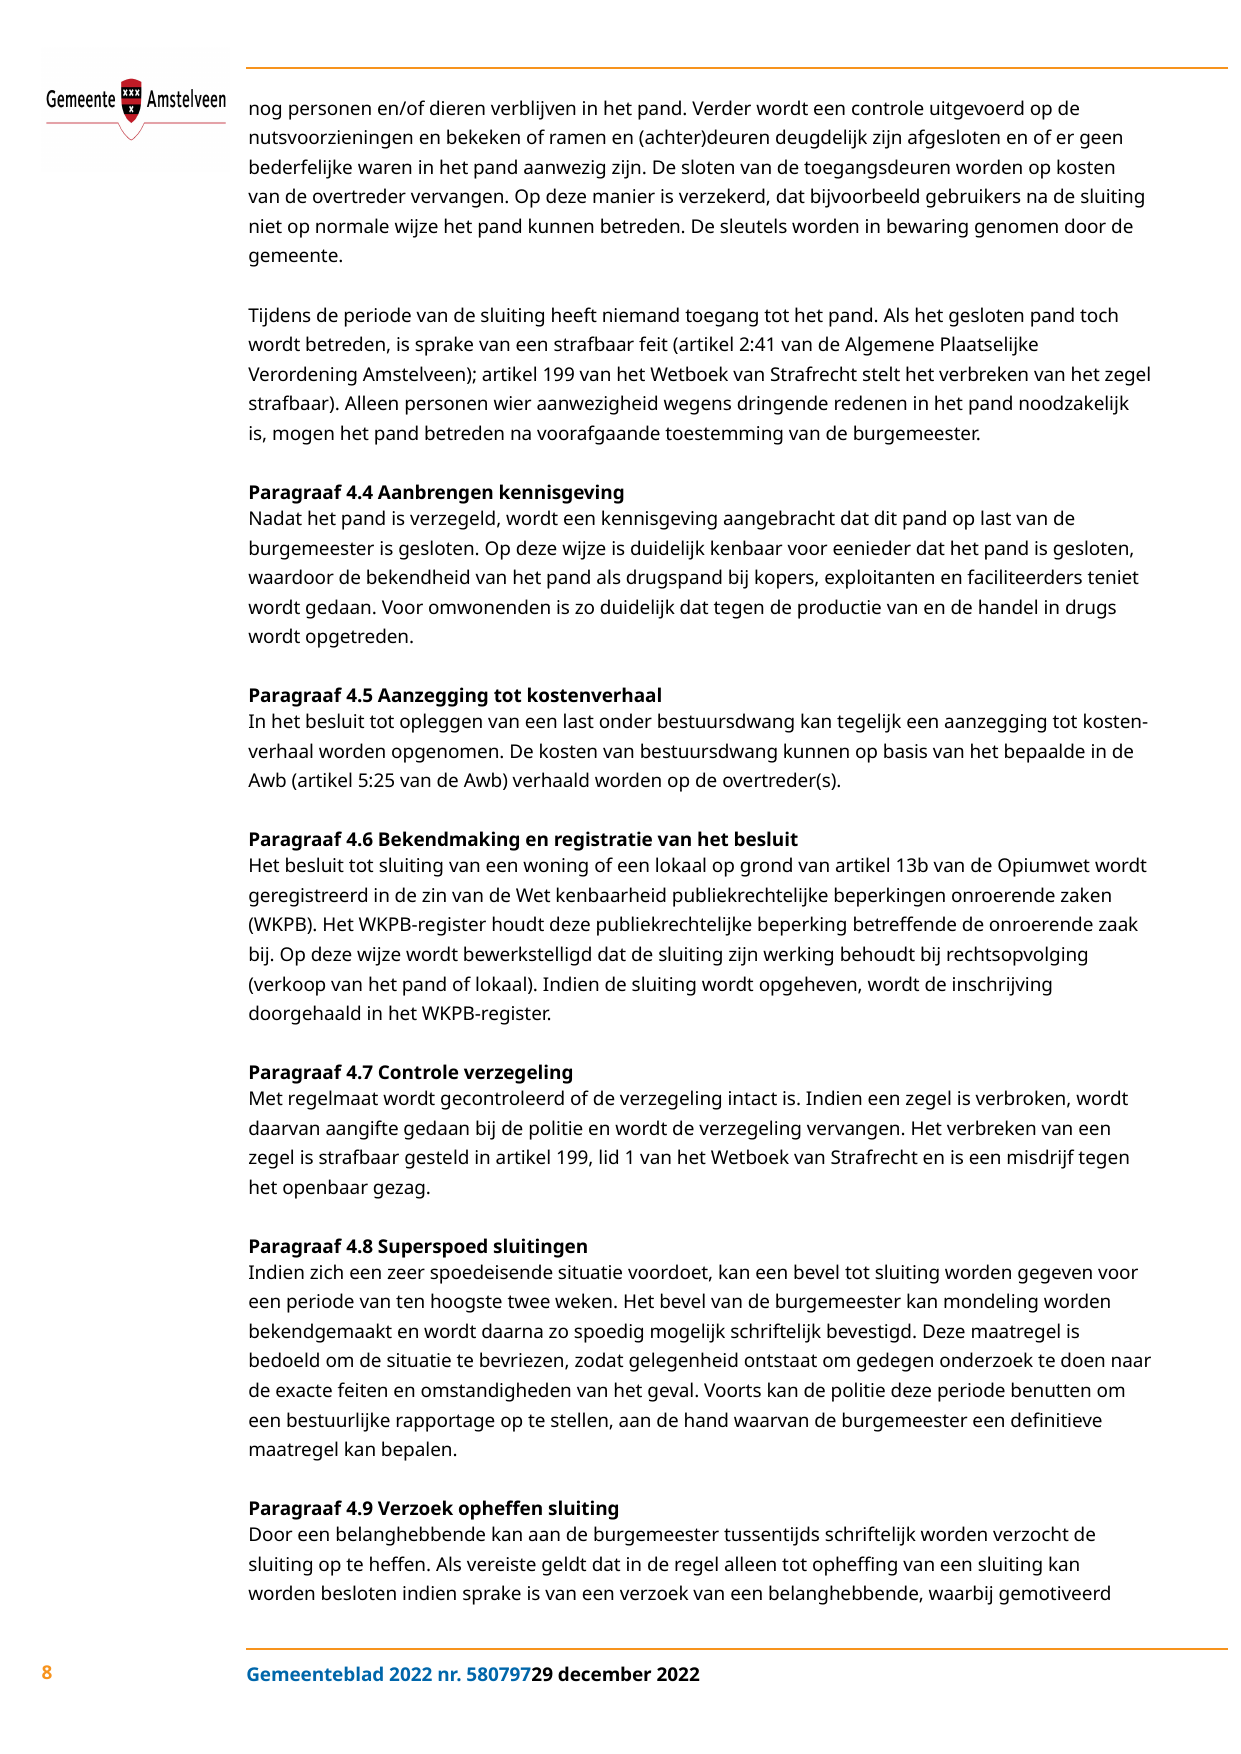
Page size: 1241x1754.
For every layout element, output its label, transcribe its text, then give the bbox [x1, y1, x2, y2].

text Door een belanghebbende kan aan de burgemeester tussentijds schriftelijk worden verzocht de sluiting op te heffen. Als vereiste geldt dat in de regel alleen tot opheffing van een sluiting kan worden besloten indien sprake is van een verzoek van een belanghebbende, waarbij gemotiveerd [248, 1521, 1152, 1606]
text Met regelmaat wordt gecontroleerd of de verzegeling intact is. Indien een zegel is verbroken, wordt daarvan aangifte gedaan bij de politie en wordt de verzegeling vervangen. Het verbreken van een zegel is strafbaar gesteld in artikel 199, lid 1 van het Wetboek van Strafrecht en is een misdrijf tegen het openbaar gezag. [248, 1085, 1152, 1200]
text Het besluit tot sluiting van een woning of een lokaal op grond van artikel 13b van de Opiumwet wordt geregistreerd in de zin van de Wet kenbaarheid publiekrechtelijke beperkingen onroerende zaken (WKPB). Het WKPB-register houdt deze publiekrechtelijke beperking betreffende de onroerende zaak bij. Op deze wijze wordt bewerkstelligd dat de sluiting zijn werking behoudt bij rechtsopvolging (verkoop van het pand of lokaal). Indien de sluiting wordt opgeheven, wordt de inschrijving doorgehaald in het WKPB-register. [248, 852, 1152, 1026]
text Paragraaf 4.6 Bekendmaking en registratie van het besluit [248, 827, 1152, 852]
text Paragraaf 4.7 Controle verzegeling [248, 1059, 1152, 1085]
text In het besluit tot opleggen van een last onder bestuursdwang kan tegelijk een aanzegging tot kosten- verhaal worden opgenomen. De kosten van bestuursdwang kunnen op basis van het bepaalde in de Awb (artikel 5:25 van de Awb) verhaald worden op de overtreder(s). [248, 708, 1152, 793]
text Paragraaf 4.9 Verzoek opheffen sluiting [248, 1496, 1152, 1521]
text Tijdens de periode van de sluiting heeft niemand toegang tot het pand. Als het gesloten pand toch wordt betreden, is sprake van een strafbaar feit (artikel 2:41 van de Algemene Plaatselijke Verordening Amstelveen); artikel 199 van het Wetboek van Strafrecht stelt het verbreken van het zegel strafbaar). Alleen personen wier aanwezigheid wegens dringende redenen in het pand noodzakelijk is, mogen het pand betreden na voorafgaande toestemming van de burgemeester. [248, 302, 1152, 446]
picture [41, 47, 231, 172]
text Nadat het pand is verzegeld, wordt een kennisgeving aangebracht dat dit pand op last van de burgemeester is gesloten. Op deze wijze is duidelijk kenbaar voor eenieder dat het pand is gesloten, waardoor de bekendheid van het pand als drugspand bij kopers, exploitanten en faciliteerders teniet wordt gedaan. Voor omwonenden is zo duidelijk dat tegen de productie van en de handel in drugs wordt opgetreden. [248, 505, 1152, 649]
text Paragraaf 4.8 Superspoed sluitingen [248, 1233, 1152, 1259]
text nog personen en/of dieren verblijven in het pand. Verder wordt een controle uitgevoerd op de nutsvoorzieningen en bekeken of ramen en (achter)deuren deugdelijk zijn afgesloten en of er geen bederfelijke waren in het pand aanwezig zijn. De sloten van de toegangsdeuren worden op kosten van de overtreder vervangen. Op deze manier is verzekerd, dat bijvoorbeeld gebruikers na de sluiting niet op normale wijze het pand kunnen betreden. De sleutels worden in bewaring genomen door de gemeente. [248, 95, 1152, 268]
text Paragraaf 4.4 Aanbrengen kennisgeving [248, 479, 1152, 505]
text Indien zich een zeer spoedeisende situatie voordoet, kan een bevel tot sluiting worden gegeven voor een periode van ten hoogste twee weken. Het bevel van de burgemeester kan mondeling worden bekendgemaakt en wordt daarna zo spoedig mogelijk schriftelijk bevestigd. Deze maatregel is bedoeld om de situatie te bevriezen, zodat gelegenheid ontstaat om gedegen onderzoek te doen naar de exacte feiten en omstandigheden van het geval. Voorts kan de politie deze periode benutten om een bestuurlijke rapportage op te stellen, aan de hand waarvan de burgemeester een definitieve maatregel kan bepalen. [248, 1259, 1152, 1462]
text Paragraaf 4.5 Aanzegging tot kostenverhaal [248, 683, 1152, 708]
